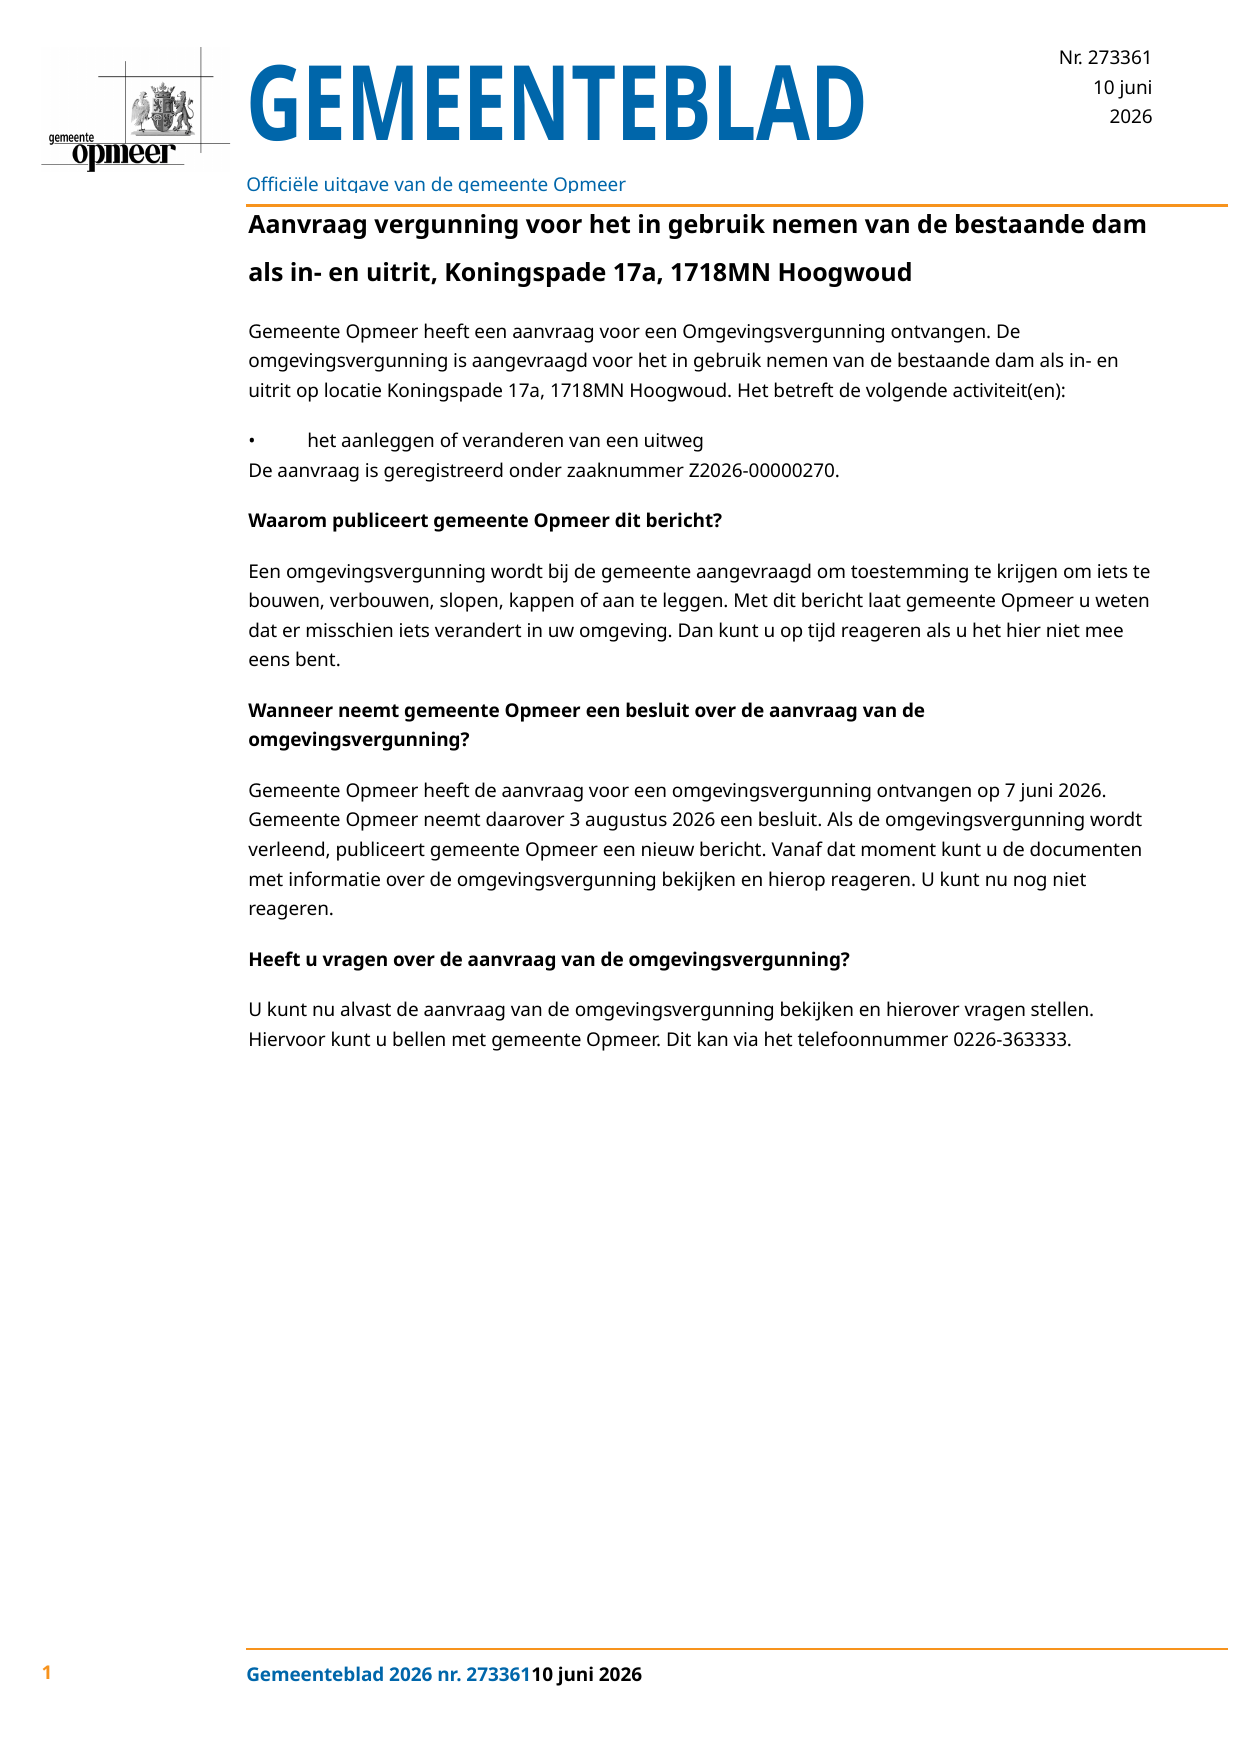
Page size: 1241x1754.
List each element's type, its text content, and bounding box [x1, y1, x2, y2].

text Waarom publiceert gemeente Opmeer dit bericht? [248, 507, 1152, 533]
text Gemeente Opmeer heeft de aanvraag voor een omgevingsvergunning ontvangen op 7 juni 2026. Gemeente Opmeer neemt daarover 3 augustus 2026 een besluit. Als de omgevingsvergunning wordt verleend, publiceert gemeente Opmeer een nieuw bericht. Vanaf dat moment kunt u de documenten met informatie over de omgevingsvergunning bekijken en hierop reageren. U kunt nu nog niet reageren. [248, 777, 1152, 921]
list het aanleggen of veranderen van een uitweg [248, 427, 1152, 453]
text Gemeente Opmeer heeft een aanvraag voor een Omgevingsvergunning ontvangen. De omgevingsvergunning is aangevraagd voor het in gebruik nemen van de bestaande dam als in- en uitrit op locatie Koningspade 17a, 1718MN Hoogwoud. Het betreft de volgende activiteit(en): [248, 318, 1152, 403]
text Een omgevingsvergunning wordt bij de gemeente aangevraagd om toestemming te krijgen om iets te bouwen, verbouwen, slopen, kappen of aan te leggen. Met dit bericht laat gemeente Opmeer u weten dat er misschien iets verandert in uw omgeving. Dan kunt u op tijd reageren als u het hier niet mee eens bent. [248, 558, 1152, 672]
text U kunt nu alvast de aanvraag van de omgevingsvergunning bekijken en hierover vragen stellen. Hiervoor kunt u bellen met gemeente Opmeer. Dit kan via het telefoonnummer 0226-363333. [248, 996, 1152, 1052]
picture [41, 47, 231, 172]
text De aanvraag is geregistreerd onder zaaknummer Z2026-00000270. [248, 457, 1152, 483]
text Wanneer neemt gemeente Opmeer een besluit over de aanvraag van de omgevingsvergunning? [248, 697, 1152, 752]
text Aanvraag vergunning voor het in gebruik nemen van de bestaande dam als in- en uitrit, Koningspade 17a, 1718MN Hoogwoud [248, 207, 1152, 288]
text Heeft u vragen over de aanvraag van de omgevingsvergunning? [248, 946, 1152, 972]
